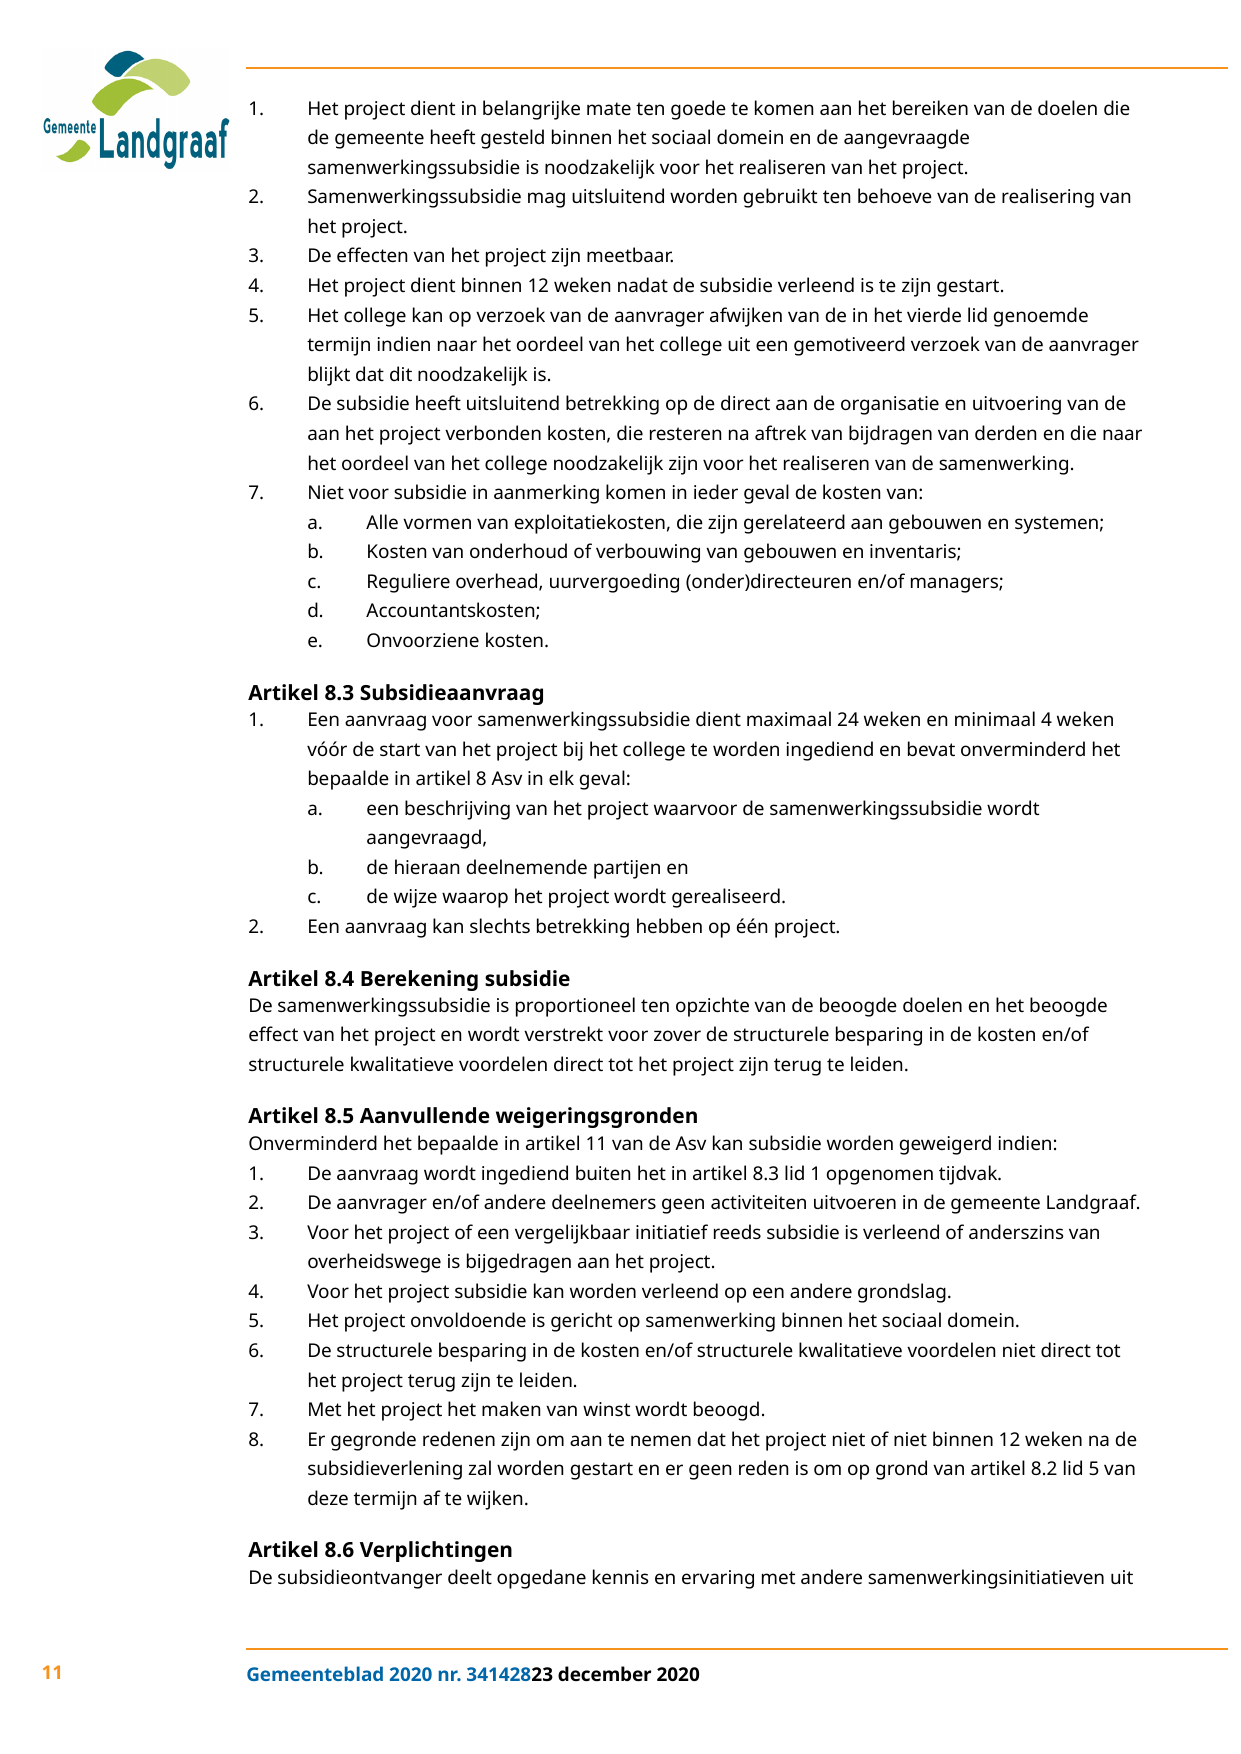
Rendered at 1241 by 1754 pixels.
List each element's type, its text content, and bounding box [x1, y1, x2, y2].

picture [41, 47, 231, 172]
text Artikel 8.5 Aanvullende weigeringsgronden [248, 1102, 1152, 1130]
list De structurele besparing in de kosten en/of structurele kwalitatieve voordelen niet direct tot het project terug zijn te leiden. [248, 1337, 1152, 1392]
list Alle vormen van exploitatiekosten, die zijn gerelateerd aan gebouwen en systemen; [307, 509, 1152, 535]
list De effecten van het project zijn meetbaar. [248, 243, 1152, 268]
text Artikel 8.3 Subsidieaanvraag [248, 678, 1152, 706]
list Voor het project of een vergelijkbaar initiatief reeds subsidie is verleend of anderszins van overheidswege is bijgedragen aan het project. [248, 1219, 1152, 1274]
list Een aanvraag voor samenwerkingssubsidie dient maximaal 24 weken en minimaal 4 weken vóór de start van het project bij het college te worden ingediend en bevat onverminderd het bepaalde in artikel 8 Asv in elk geval: [248, 706, 1152, 791]
list Met het project het maken van winst wordt beoogd. [248, 1396, 1152, 1422]
list Het college kan op verzoek van de aanvrager afwijken van de in het vierde lid genoemde termijn indien naar het oordeel van het college uit een gemotiveerd verzoek van de aanvrager blijkt dat dit noodzakelijk is. [248, 302, 1152, 387]
list de hieraan deelnemende partijen en [307, 854, 1152, 880]
list Het project dient binnen 12 weken nadat de subsidie verleend is te zijn gestart. [248, 272, 1152, 298]
list Voor het project subsidie kan worden verleend op een andere grondslag. [248, 1278, 1152, 1304]
list Onvoorziene kosten. [307, 627, 1152, 653]
text Onverminderd het bepaalde in artikel 11 van de Asv kan subsidie worden geweigerd indien: [248, 1130, 1152, 1156]
list Niet voor subsidie in aanmerking komen in ieder geval de kosten van: [248, 479, 1152, 505]
list Reguliere overhead, uurvergoeding (onder)directeuren en/of managers; [307, 568, 1152, 594]
list Het project dient in belangrijke mate ten goede te komen aan het bereiken van de doelen die de gemeente heeft gesteld binnen het sociaal domein en de aangevraagde samenwerkingssubsidie is noodzakelijk voor het realiseren van het project. [248, 95, 1152, 180]
list Een aanvraag kan slechts betrekking hebben op één project. [248, 913, 1152, 939]
list Accountantskosten; [307, 598, 1152, 623]
list de wijze waarop het project wordt gerealiseerd. [307, 884, 1152, 909]
text De subsidieontvanger deelt opgedane kennis en ervaring met andere samenwerkingsinitiatieven uit [248, 1564, 1152, 1590]
list De subsidie heeft uitsluitend betrekking op de direct aan de organisatie en uitvoering van de aan het project verbonden kosten, die resteren na aftrek van bijdragen van derden en die naar het oordeel van het college noodzakelijk zijn voor het realiseren van de samenwerking. [248, 391, 1152, 476]
list Kosten van onderhoud of verbouwing van gebouwen en inventaris; [307, 538, 1152, 564]
list Het project onvoldoende is gericht op samenwerking binnen het sociaal domein. [248, 1308, 1152, 1333]
list Samenwerkingssubsidie mag uitsluitend worden gebruikt ten behoeve van de realisering van het project. [248, 183, 1152, 239]
list De aanvrager en/of andere deelnemers geen activiteiten uitvoeren in de gemeente Landgraaf. [248, 1189, 1152, 1215]
text De samenwerkingssubsidie is proportioneel ten opzichte van de beoogde doelen en het beoogde effect van het project en wordt verstrekt voor zover de structurele besparing in de kosten en/of structurele kwalitatieve voordelen direct tot het project zijn terug te leiden. [248, 992, 1152, 1077]
list De aanvraag wordt ingediend buiten het in artikel 8.3 lid 1 opgenomen tijdvak. [248, 1160, 1152, 1185]
list Er gegronde redenen zijn om aan te nemen dat het project niet of niet binnen 12 weken na de subsidieverlening zal worden gestart en er geen reden is om op grond van artikel 8.2 lid 5 van deze termijn af te wijken. [248, 1426, 1152, 1511]
text Artikel 8.4 Berekening subsidie [248, 964, 1152, 992]
list een beschrijving van het project waarvoor de samenwerkingssubsidie wordt aangevraagd, [307, 795, 1152, 850]
text Artikel 8.6 Verplichtingen [248, 1536, 1152, 1564]
